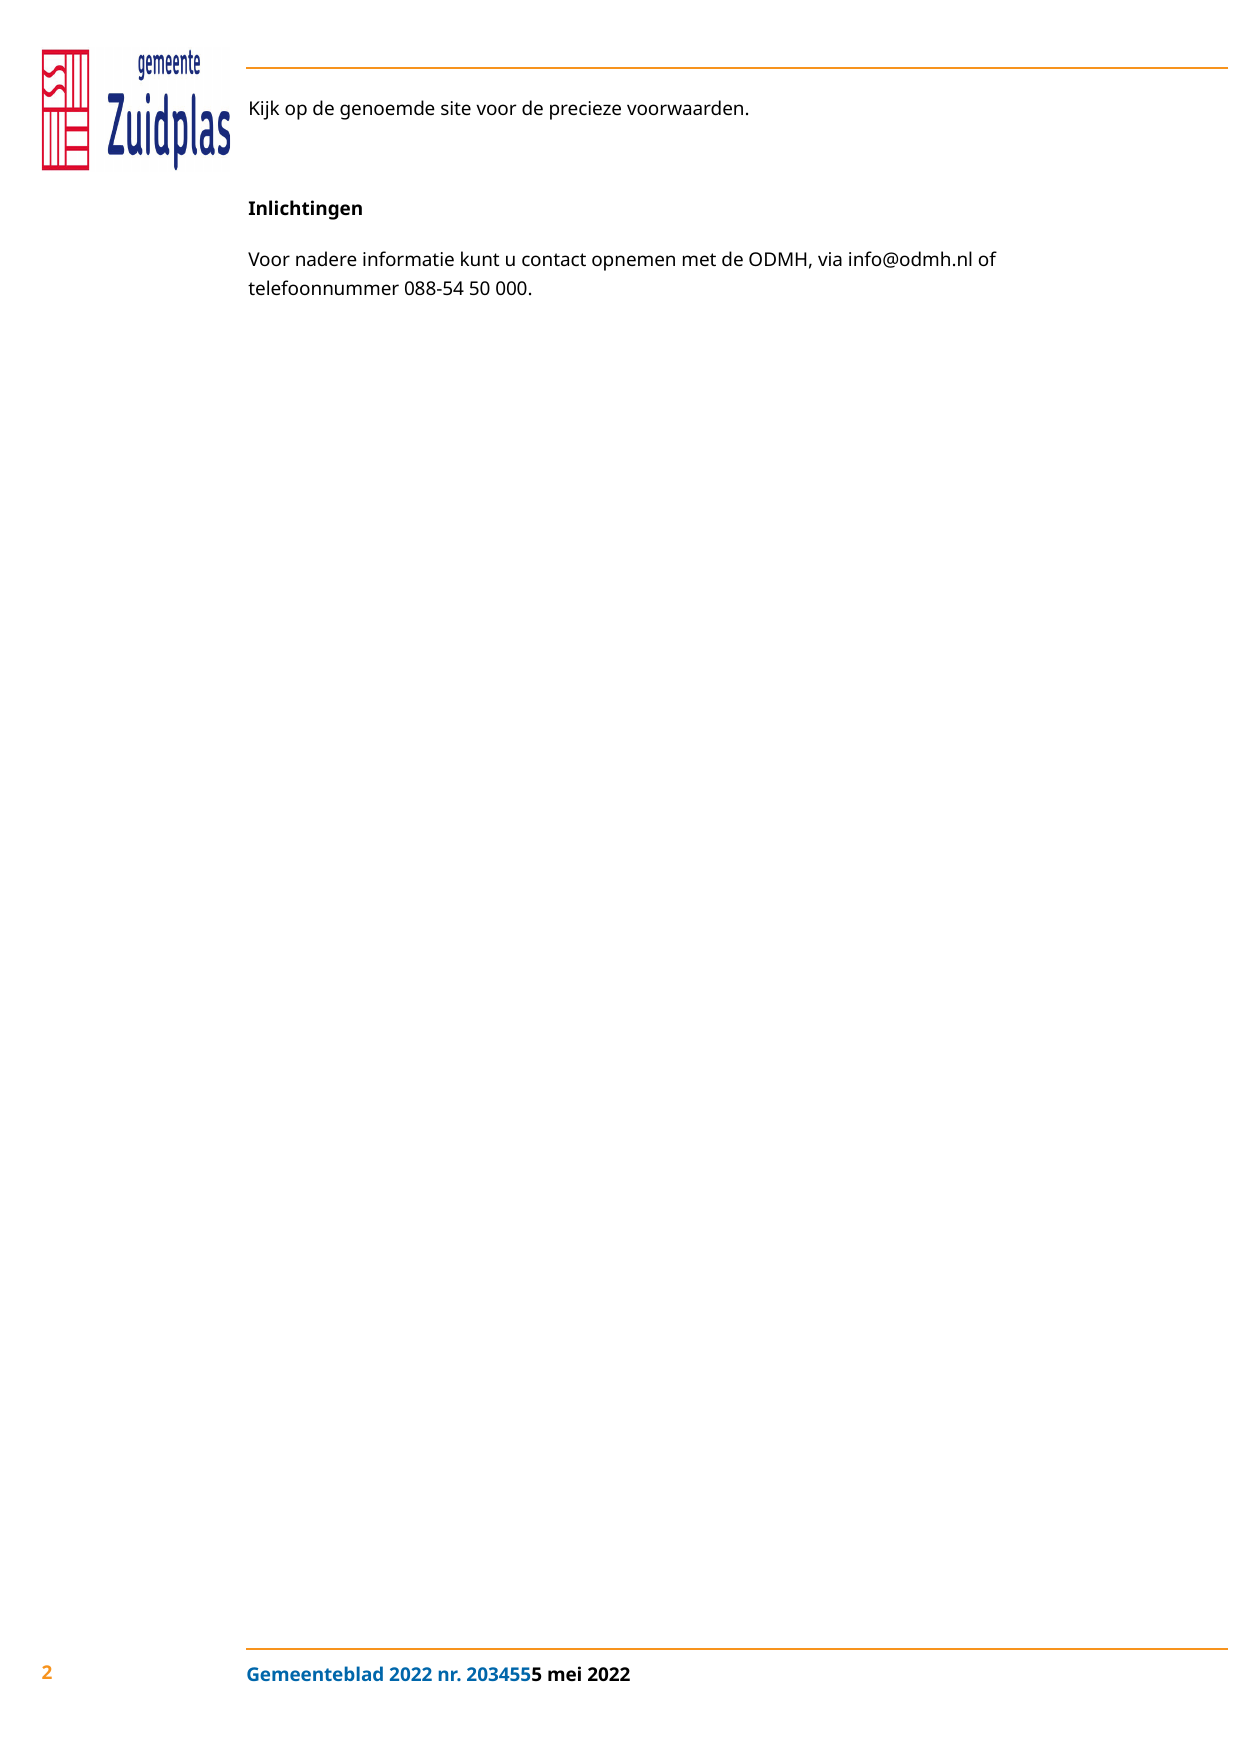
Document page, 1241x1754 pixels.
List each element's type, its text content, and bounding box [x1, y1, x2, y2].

picture [41, 47, 231, 172]
text Voor nadere informatie kunt u contact opnemen met de ODMH, via info@odmh.nl of telefoonnummer 088-54 50 000. [248, 246, 1152, 301]
text Kijk op de genoemde site voor de precieze voorwaarden. [248, 95, 1152, 121]
text Inlichtingen [248, 196, 1152, 221]
